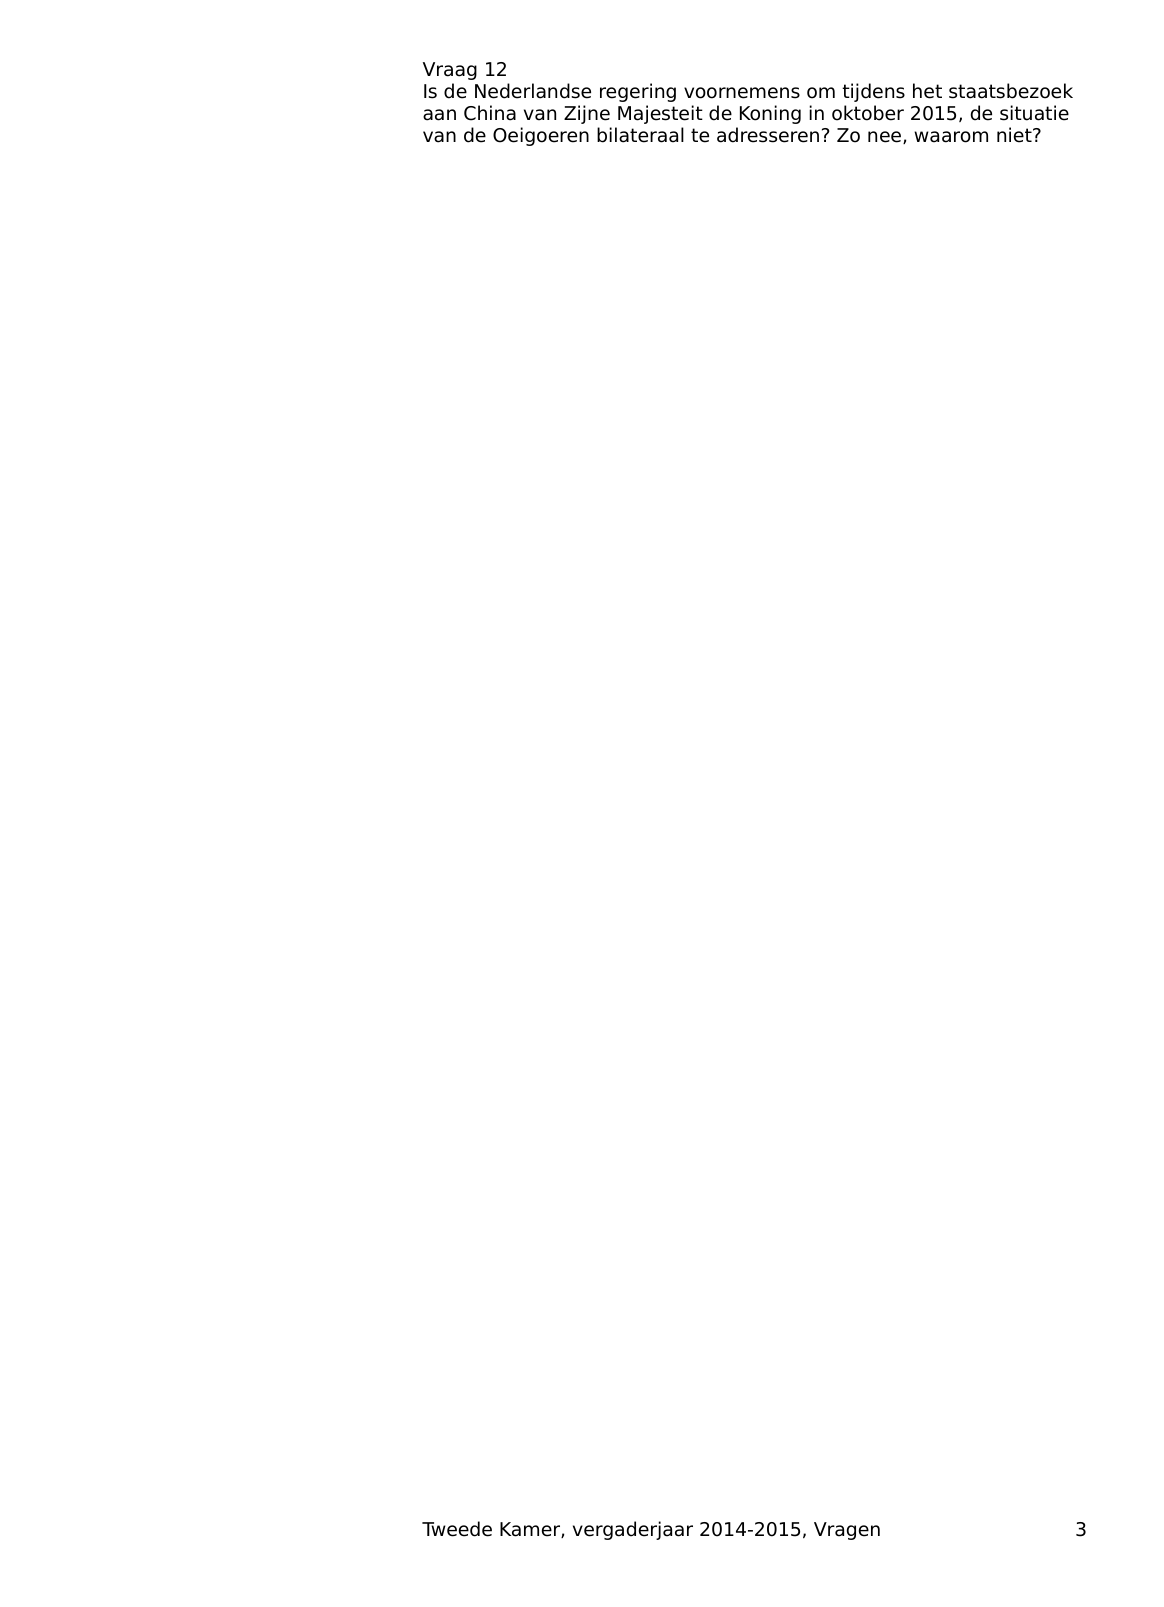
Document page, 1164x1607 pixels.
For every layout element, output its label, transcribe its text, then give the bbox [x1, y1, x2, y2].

text Vraag 12 [422, 59, 1087, 81]
text Is de Nederlandse regering voornemens om tijdens het staatsbezoek aan China van Zijne Majesteit de Koning in oktober 2015, de situatie van de Oeigoeren bilateraal te adresseren? Zo nee, waarom niet? [422, 81, 1087, 147]
